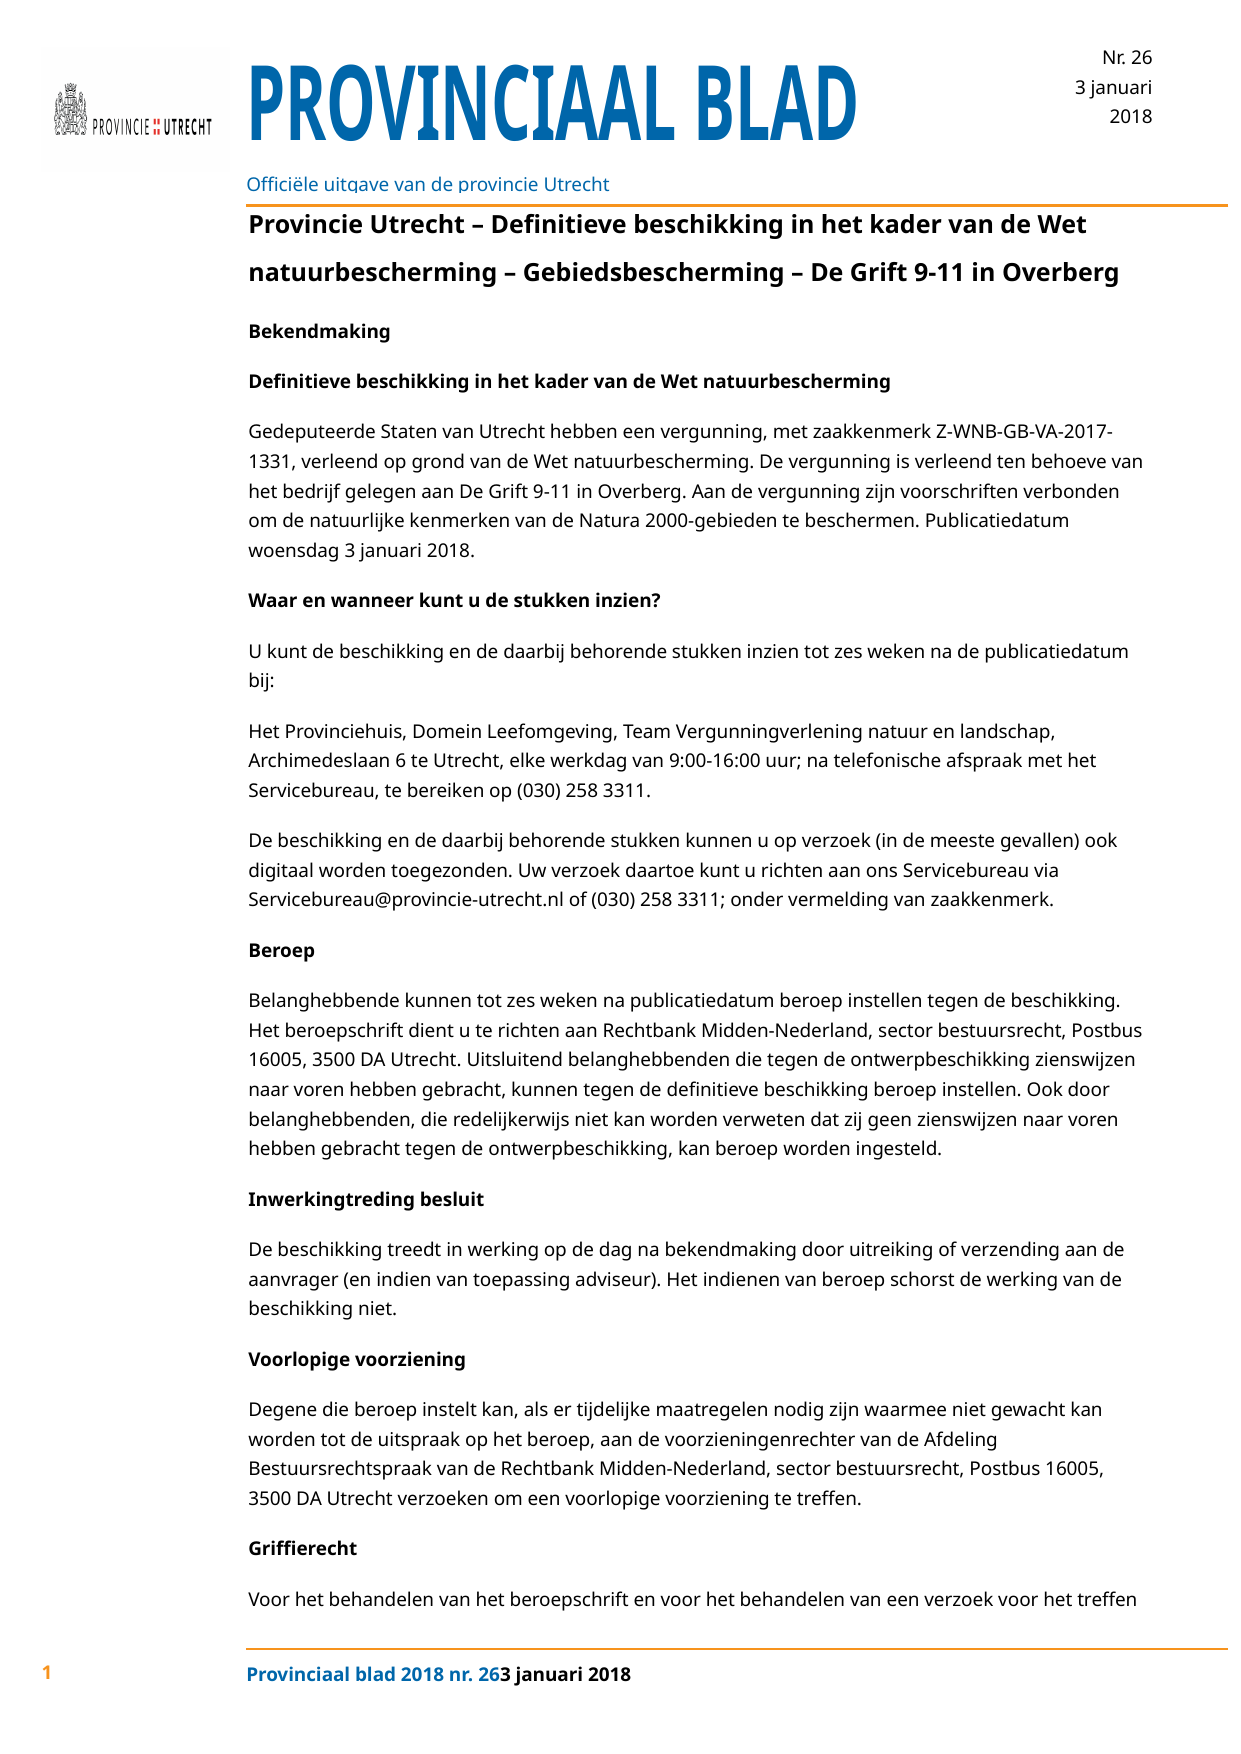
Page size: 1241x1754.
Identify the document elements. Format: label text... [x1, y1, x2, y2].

text Degene die beroep instelt kan, als er tijdelijke maatregelen nodig zijn waarmee niet gewacht kan worden tot de uitspraak op het beroep, aan de voorzieningenrechter van de Afdeling Bestuursrechtspraak van de Rechtbank Midden-Nederland, sector bestuursrecht, Postbus 16005, 3500 DA Utrecht verzoeken om een voorlopige voorziening te treffen. [248, 1396, 1152, 1511]
text Definitieve beschikking in het kader van de Wet natuurbescherming [248, 368, 1152, 394]
text Provincie Utrecht – Definitieve beschikking in het kader van de Wet natuurbescherming – Gebiedsbescherming – De Grift 9-11 in Overberg [248, 207, 1152, 288]
text De beschikking treedt in werking op de dag na bekendmaking door uitreiking of verzending aan de aanvrager (en indien van toepassing adviseur). Het indienen van beroep schorst de werking van de beschikking niet. [248, 1236, 1152, 1321]
text Beroep [248, 937, 1152, 963]
text Voorlopige voorziening [248, 1346, 1152, 1372]
text Inwerkingtreding besluit [248, 1186, 1152, 1212]
text U kunt de beschikking en de daarbij behorende stukken inzien tot zes weken na de publicatiedatum bij: [248, 638, 1152, 693]
text Gedeputeerde Staten van Utrecht hebben een vergunning, met zaakkenmerk Z-WNB-GB-VA-2017-1331, verleend op grond van de Wet natuurbescherming. De vergunning is verleend ten behoeve van het bedrijf gelegen aan De Grift 9-11 in Overberg. Aan de vergunning zijn voorschriften verbonden om de natuurlijke kenmerken van de Natura 2000-gebieden te beschermen. Publicatiedatum woensdag 3 januari 2018. [248, 419, 1152, 563]
text Bekendmaking [248, 318, 1152, 344]
picture [41, 47, 231, 172]
text Waar en wanneer kunt u de stukken inzien? [248, 587, 1152, 613]
text Het Provinciehuis, Domein Leefomgeving, Team Vergunningverlening natuur en landschap, Archimedeslaan 6 te Utrecht, elke werkdag van 9:00-16:00 uur; na telefonische afspraak met het Servicebureau, te bereiken op (030) 258 3311. [248, 718, 1152, 803]
text Griffierecht [248, 1535, 1152, 1561]
text Belanghebbende kunnen tot zes weken na publicatiedatum beroep instellen tegen de beschikking. Het beroepschrift dient u te richten aan Rechtbank Midden-Nederland, sector bestuursrecht, Postbus 16005, 3500 DA Utrecht. Uitsluitend belanghebbenden die tegen de ontwerpbeschikking zienswijzen naar voren hebben gebracht, kunnen tegen de definitieve beschikking beroep instellen. Ook door belanghebbenden, die redelijkerwijs niet kan worden verweten dat zij geen zienswijzen naar voren hebben gebracht tegen de ontwerpbeschikking, kan beroep worden ingesteld. [248, 987, 1152, 1161]
text Voor het behandelen van het beroepschrift en voor het behandelen van een verzoek voor het treffen [248, 1586, 1152, 1612]
text De beschikking en de daarbij behorende stukken kunnen u op verzoek (in de meeste gevallen) ook digitaal worden toegezonden. Uw verzoek daartoe kunt u richten aan ons Servicebureau via Servicebureau@provincie-utrecht.nl of (030) 258 3311; onder vermelding van zaakkenmerk. [248, 827, 1152, 912]
